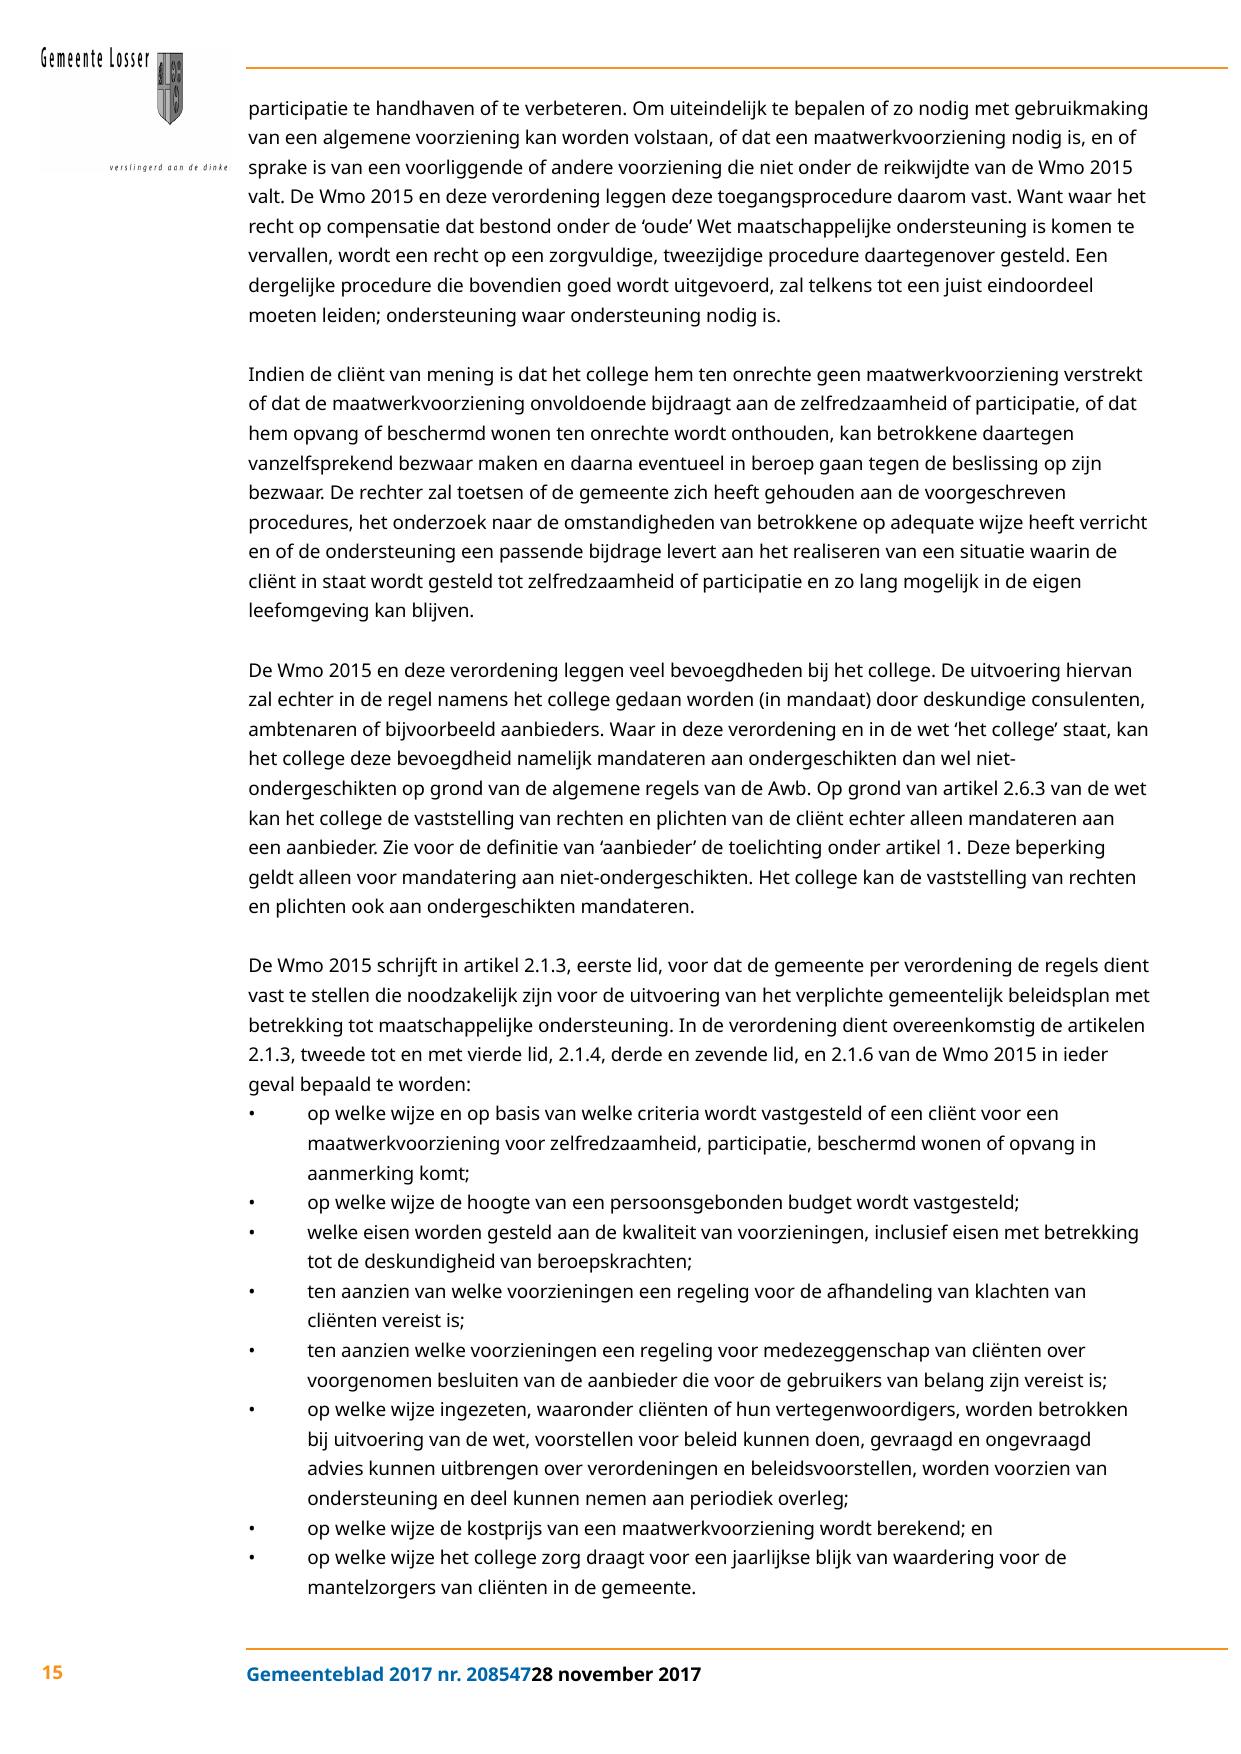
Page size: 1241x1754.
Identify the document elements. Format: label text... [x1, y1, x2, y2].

list op welke wijze de kostprijs van een maatwerkvoorziening wordt berekend; en [248, 1515, 1152, 1541]
list op welke wijze ingezeten, waaronder cliënten of hun vertegenwoordigers, worden betrokken bij uitvoering van de wet, voorstellen voor beleid kunnen doen, gevraagd en ongevraagd advies kunnen uitbrengen over verordeningen en beleidsvoorstellen, worden voorzien van ondersteuning en deel kunnen nemen aan periodiek overleg; [248, 1396, 1152, 1511]
text participatie te handhaven of te verbeteren. Om uiteindelijk te bepalen of zo nodig met gebruikmaking van een algemene voorziening kan worden volstaan, of dat een maatwerkvoorziening nodig is, en of sprake is van een voorliggende of andere voorziening die niet onder de reikwijdte van de Wmo 2015 valt. De Wmo 2015 en deze verordening leggen deze toegangsprocedure daarom vast. Want waar het recht op compensatie dat bestond onder de ‘oude’ Wet maatschappelijke ondersteuning is komen te vervallen, wordt een recht op een zorgvuldige, tweezijdige procedure daartegenover gesteld. Een dergelijke procedure die bovendien goed wordt uitgevoerd, zal telkens tot een juist eindoordeel moeten leiden; ondersteuning waar ondersteuning nodig is. [248, 95, 1152, 328]
text Indien de cliënt van mening is dat het college hem ten onrechte geen maatwerkvoorziening verstrekt of dat de maatwerkvoorziening onvoldoende bijdraagt aan de zelfredzaamheid of participatie, of dat hem opvang of beschermd wonen ten onrechte wordt onthouden, kan betrokkene daartegen vanzelfsprekend bezwaar maken en daarna eventueel in beroep gaan tegen de beslissing op zijn bezwaar. De rechter zal toetsen of de gemeente zich heeft gehouden aan de voorgeschreven procedures, het onderzoek naar de omstandigheden van betrokkene op adequate wijze heeft verricht en of de ondersteuning een passende bijdrage levert aan het realiseren van een situatie waarin de cliënt in staat wordt gesteld tot zelfredzaamheid of participatie en zo lang mogelijk in de eigen leefomgeving kan blijven. [248, 361, 1152, 623]
picture [41, 47, 231, 172]
text De Wmo 2015 schrijft in artikel 2.1.3, eerste lid, voor dat de gemeente per verordening de regels dient vast te stellen die noodzakelijk zijn voor de uitvoering van het verplichte gemeentelijk beleidsplan met betrekking tot maatschappelijke ondersteuning. In de verordening dient overeenkomstig de artikelen 2.1.3, tweede tot en met vierde lid, 2.1.4, derde en zevende lid, en 2.1.6 van de Wmo 2015 in ieder geval bepaald te worden: [248, 953, 1152, 1097]
text De Wmo 2015 en deze verordening leggen veel bevoegdheden bij het college. De uitvoering hiervan zal echter in de regel namens het college gedaan worden (in mandaat) door deskundige consulenten, ambtenaren of bijvoorbeeld aanbieders. Waar in deze verordening en in de wet ‘het college’ staat, kan het college deze bevoegdheid namelijk mandateren aan ondergeschikten dan wel niet-ondergeschikten op grond van de algemene regels van de Awb. Op grond van artikel 2.6.3 van de wet kan het college de vaststelling van rechten en plichten van de cliënt echter alleen mandateren aan een aanbieder. Zie voor de definitie van ‘aanbieder’ de toelichting onder artikel 1. Deze beperking geldt alleen voor mandatering aan niet-ondergeschikten. Het college kan de vaststelling van rechten en plichten ook aan ondergeschikten mandateren. [248, 657, 1152, 919]
list welke eisen worden gesteld aan de kwaliteit van voorzieningen, inclusief eisen met betrekking tot de deskundigheid van beroepskrachten; [248, 1219, 1152, 1274]
list op welke wijze en op basis van welke criteria wordt vastgesteld of een cliënt voor een maatwerkvoorziening voor zelfredzaamheid, participatie, beschermd wonen of opvang in aanmerking komt; [248, 1101, 1152, 1186]
list ten aanzien van welke voorzieningen een regeling voor de afhandeling van klachten van cliënten vereist is; [248, 1278, 1152, 1333]
list ten aanzien welke voorzieningen een regeling voor medezeggenschap van cliënten over voorgenomen besluiten van de aanbieder die voor de gebruikers van belang zijn vereist is; [248, 1337, 1152, 1393]
list op welke wijze de hoogte van een persoonsgebonden budget wordt vastgesteld; [248, 1189, 1152, 1215]
list op welke wijze het college zorg draagt voor een jaarlijkse blijk van waardering voor de mantelzorgers van cliënten in de gemeente. [248, 1544, 1152, 1600]
